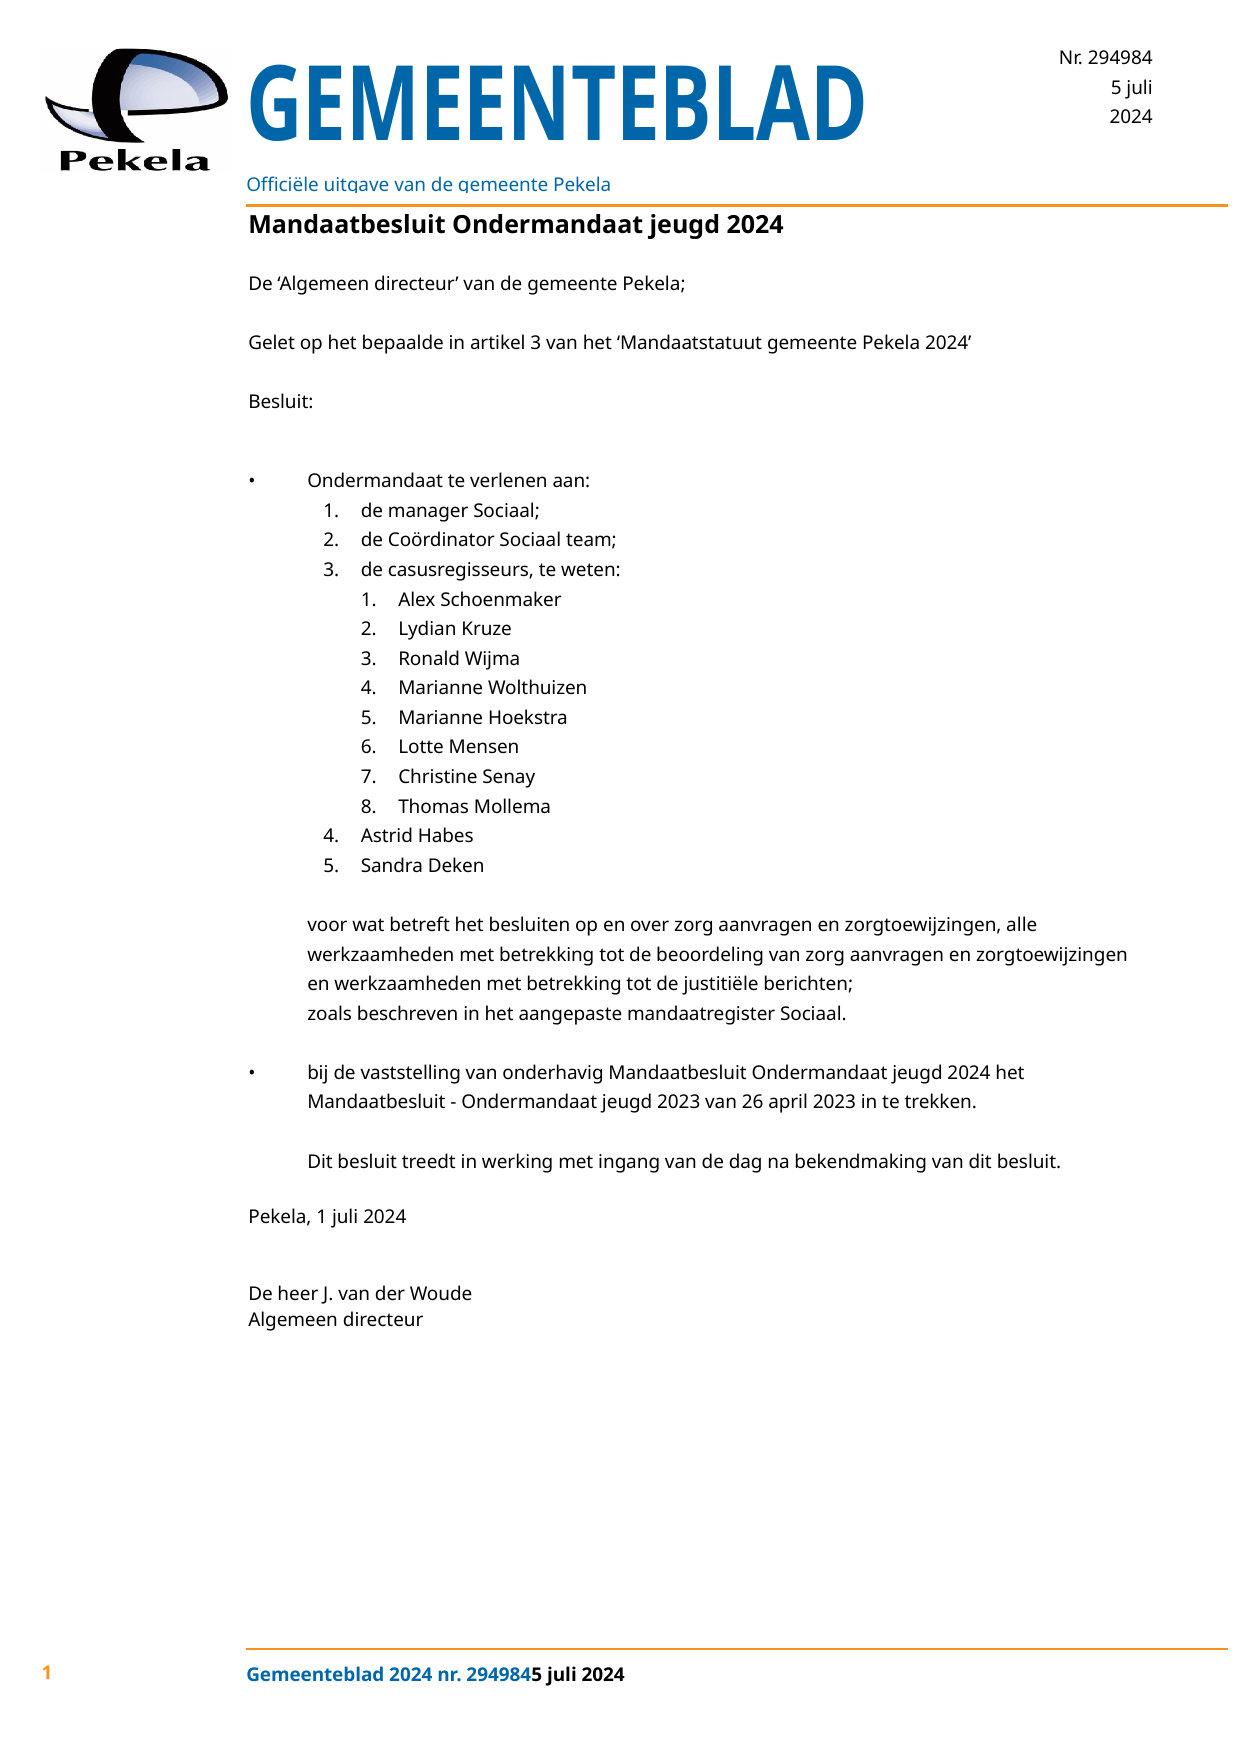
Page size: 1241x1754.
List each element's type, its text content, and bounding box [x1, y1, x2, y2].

list de manager Sociaal; [323, 497, 1152, 523]
list Thomas Mollema [361, 793, 1152, 819]
list Marianne Wolthuizen [361, 674, 1152, 700]
text De ‘Algemeen directeur’ van de gemeente Pekela; [248, 270, 1152, 296]
list Lydian Kruze [361, 615, 1152, 641]
list voor wat betreft het besluiten op en over zorg aanvragen en zorgtoewijzingen, alle werkzaamheden met betrekking tot de beoordeling van zorg aanvragen en zorgtoewijzingen en werkzaamheden met betrekking tot de justitiële berichten; [248, 911, 1152, 996]
list Sandra Deken [323, 852, 1152, 878]
text Mandaatbesluit Ondermandaat jeugd 2024 [248, 207, 1152, 241]
list de Coördinator Sociaal team; [323, 527, 1152, 552]
text Gelet op het bepaalde in artikel 3 van het ‘Mandaatstatuut gemeente Pekela 2024’ [248, 329, 1152, 355]
list de casusregisseurs, te weten: [323, 556, 1152, 582]
list Christine Senay [361, 763, 1152, 789]
list Astrid Habes [323, 822, 1152, 848]
text De heer J. van der Woude [248, 1280, 1152, 1306]
list Marianne Hoekstra [361, 704, 1152, 730]
text Pekela, 1 juli 2024 [248, 1203, 1152, 1229]
list zoals beschreven in het aangepaste mandaatregister Sociaal. [248, 1000, 1152, 1026]
text Besluit: [248, 389, 1152, 414]
list Ronald Wijma [361, 645, 1152, 671]
list Dit besluit treedt in werking met ingang van de dag na bekendmaking van dit besluit. [248, 1148, 1152, 1174]
picture [41, 47, 231, 172]
list Ondermandaat te verlenen aan: [248, 467, 1152, 493]
list Alex Schoenmaker [361, 586, 1152, 612]
text Algemeen directeur [248, 1306, 1152, 1332]
list Lotte Mensen [361, 734, 1152, 759]
list bij de vaststelling van onderhavig Mandaatbesluit Ondermandaat jeugd 2024 het Mandaatbesluit - Ondermandaat jeugd 2023 van 26 april 2023 in te trekken. [248, 1059, 1152, 1114]
